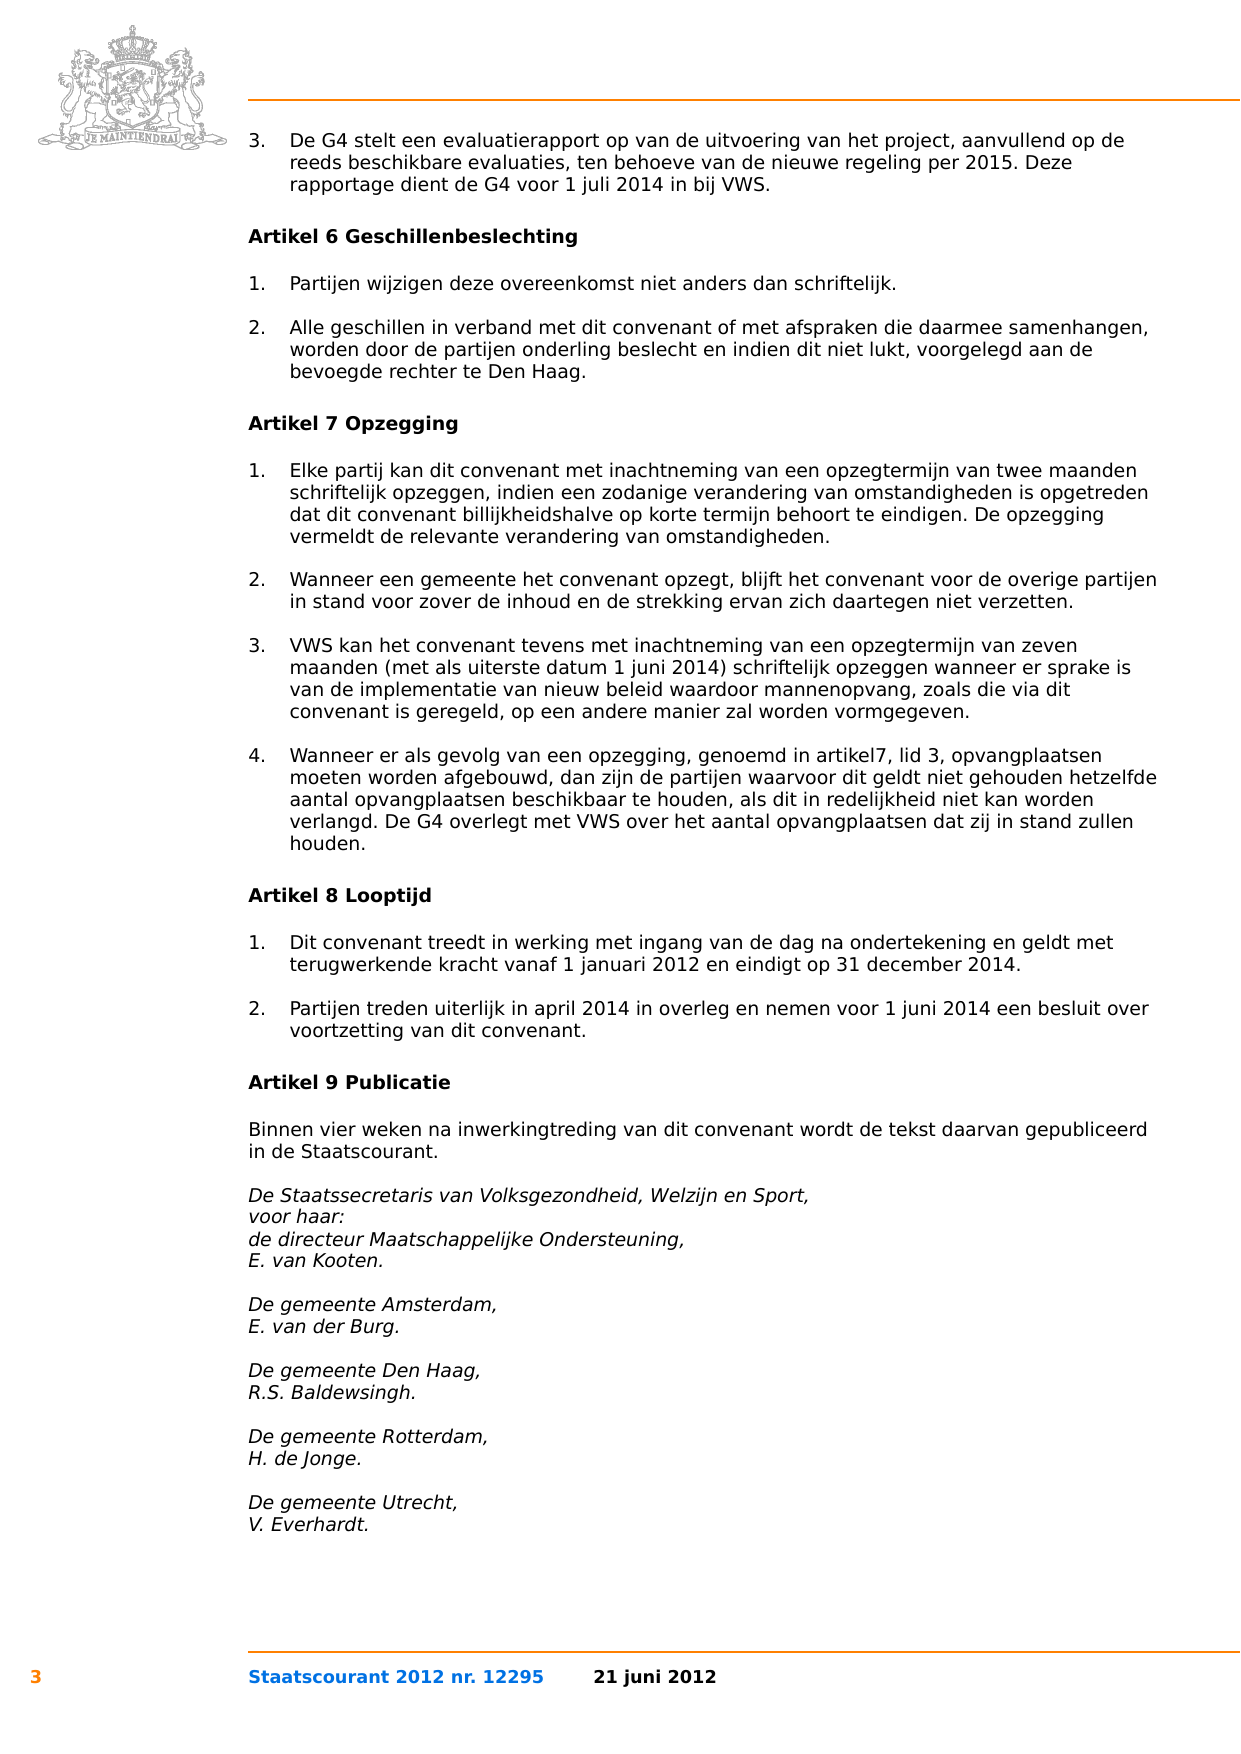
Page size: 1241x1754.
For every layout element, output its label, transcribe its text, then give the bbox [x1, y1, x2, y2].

subtitle Artikel 7 Opzegging [248, 413, 1163, 434]
subtitle Artikel 8 Looptijd [248, 885, 1163, 907]
picture [38, 25, 227, 150]
subtitle Artikel 9 Publicatie [248, 1072, 1163, 1094]
text De gemeente Amsterdam, E. van der Burg. [248, 1294, 1163, 1338]
text 4. Wanneer er als gevolg van een opzegging, genoemd in artikel7, lid 3, opvangplaatsen moeten worden afgebouwd, dan zijn de partijen waarvoor dit geldt niet gehouden hetzelfde aantal opvangplaatsen beschikbaar te houden, als dit in redelijkheid niet kan worden verlangd. De G4 overlegt met VWS over het aantal opvangplaatsen dat zij in stand zullen houden. [248, 745, 1163, 855]
text 3. De G4 stelt een evaluatierapport op van de uitvoering van het project, aanvullend op de reeds beschikbare evaluaties, ten behoeve van de nieuwe regeling per 2015. Deze rapportage dient de G4 voor 1 juli 2014 in bij VWS. [248, 130, 1163, 196]
text 1. Partijen wijzigen deze overeenkomst niet anders dan schriftelijk. [248, 273, 1163, 295]
text Binnen vier weken na inwerkingtreding van dit convenant wordt de tekst daarvan gepubliceerd in de Staatscourant. [248, 1119, 1163, 1163]
text 1. Dit convenant treedt in werking met ingang van de dag na ondertekening en geldt met terugwerkende kracht vanaf 1 januari 2012 en eindigt op 31 december 2014. [248, 932, 1163, 976]
text De gemeente Den Haag, R.S. Baldewsingh. [248, 1360, 1163, 1404]
text 3. VWS kan het convenant tevens met inachtneming van een opzegtermijn van zeven maanden (met als uiterste datum 1 juni 2014) schriftelijk opzeggen wanneer er sprake is van de implementatie van nieuw beleid waardoor mannenopvang, zoals die via dit convenant is geregeld, op een andere manier zal worden vormgegeven. [248, 635, 1163, 723]
subtitle Artikel 6 Geschillenbeslechting [248, 226, 1163, 248]
text 2. Wanneer een gemeente het convenant opzegt, blijft het convenant voor de overige partijen in stand voor zover de inhoud en de strekking ervan zich daartegen niet verzetten. [248, 569, 1163, 613]
text De gemeente Utrecht, V. Everhardt. [248, 1492, 1163, 1536]
text 1. Elke partij kan dit convenant met inachtneming van een opzegtermijn van twee maanden schriftelijk opzeggen, indien een zodanige verandering van omstandigheden is opgetreden dat dit convenant billijkheidshalve op korte termijn behoort te eindigen. De opzegging vermeldt de relevante verandering van omstandigheden. [248, 459, 1163, 547]
text 2. Partijen treden uiterlijk in april 2014 in overleg en nemen voor 1 juni 2014 een besluit over voortzetting van dit convenant. [248, 998, 1163, 1042]
text De Staatssecretaris van Volksgezondheid, Welzijn en Sport, voor haar: de directeur Maatschappelijke Ondersteuning, E. van Kooten. [248, 1184, 1163, 1272]
text De gemeente Rotterdam, H. de Jonge. [248, 1426, 1163, 1470]
text 2. Alle geschillen in verband met dit convenant of met afspraken die daarmee samenhangen, worden door de partijen onderling beslecht en indien dit niet lukt, voorgelegd aan de bevoegde rechter te Den Haag. [248, 317, 1163, 383]
